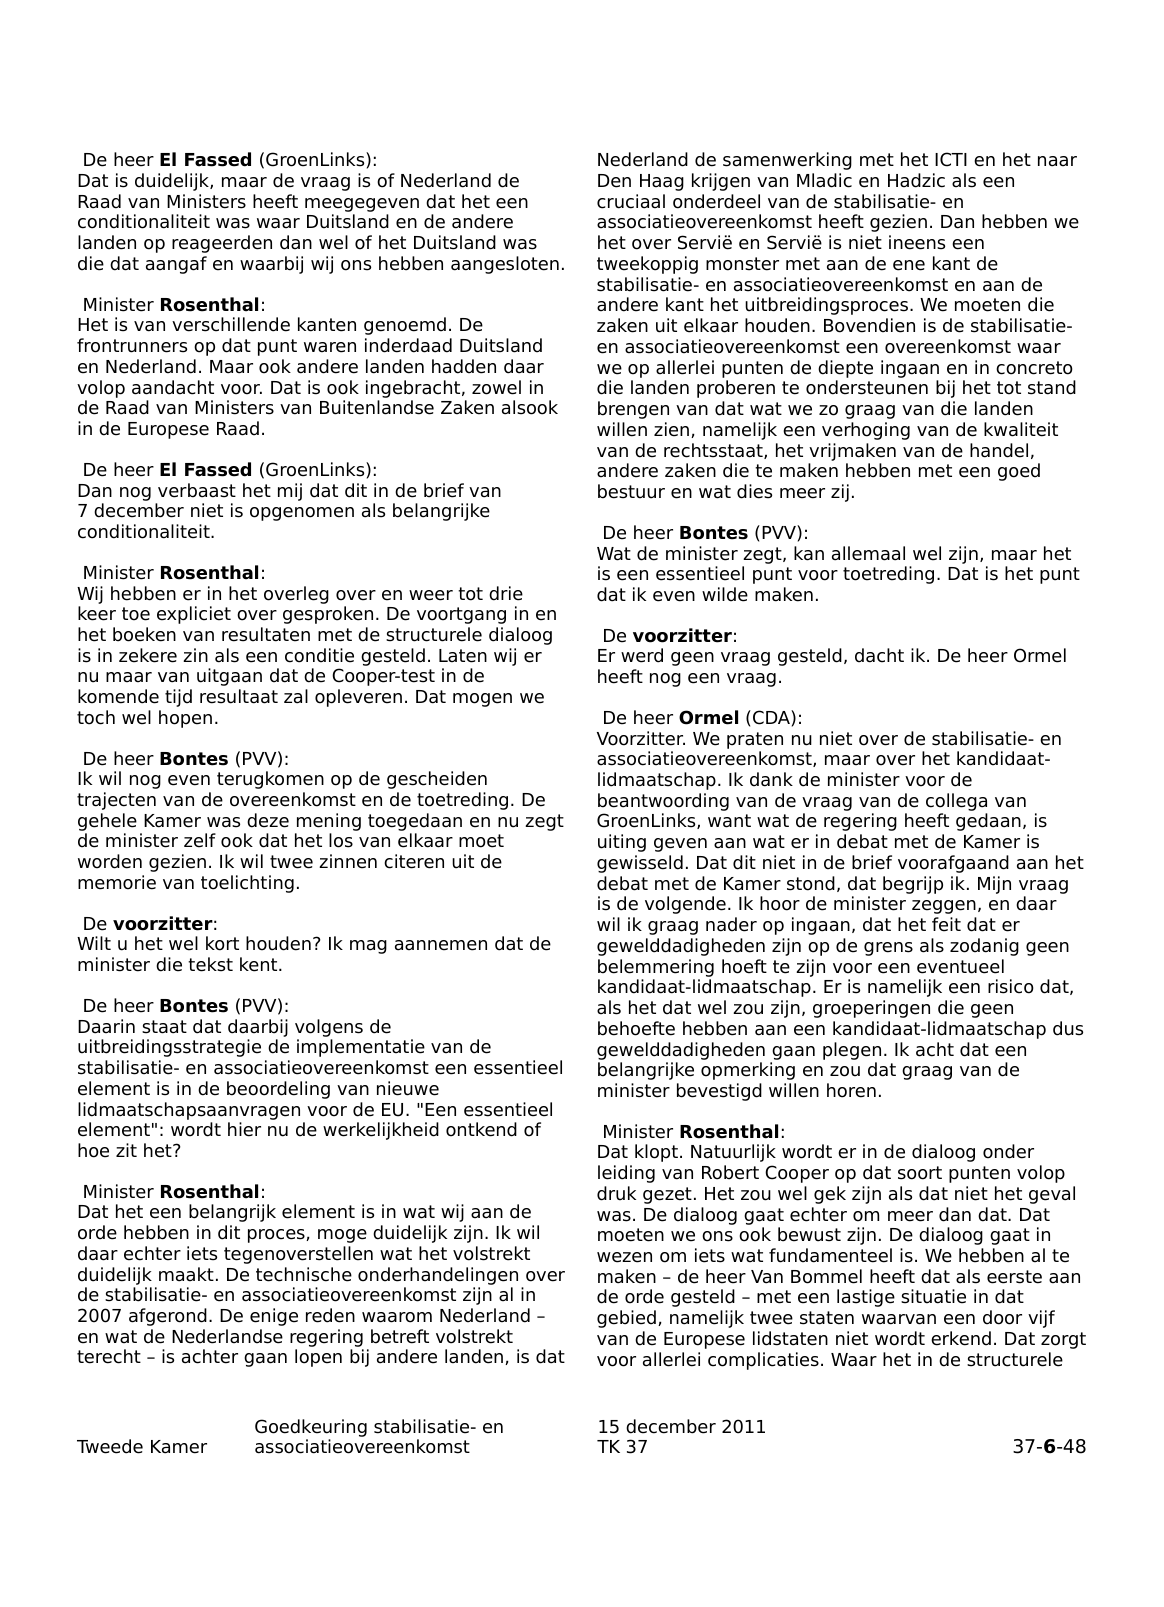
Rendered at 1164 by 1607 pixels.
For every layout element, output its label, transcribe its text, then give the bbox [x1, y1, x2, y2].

text Wilt u het wel kort houden? Ik mag aannemen dat de minister die tekst kent. [77, 934, 567, 976]
text Minister Rosenthal: [77, 294, 567, 315]
text Minister Rosenthal: [596, 1122, 1087, 1142]
text Dat is duidelijk, maar de vraag is of Nederland de Raad van Ministers heeft meegegeven dat het een conditionaliteit was waar Duitsland en de andere landen op reageerden dan wel of het Duitsland was die dat aangaf en waarbij wij ons hebben aangesloten. [77, 171, 567, 274]
text Minister Rosenthal: [77, 563, 567, 583]
text De heer Ormel (CDA): [596, 708, 1087, 728]
text Minister Rosenthal: [77, 1182, 567, 1202]
text Dat klopt. Natuurlijk wordt er in de dialoog onder leiding van Robert Cooper op dat soort punten volop druk gezet. Het zou wel gek zijn als dat niet het geval was. De dialoog gaat echter om meer dan dat. Dat moeten we ons ook bewust zijn. De dialoog gaat in wezen om iets wat fundamenteel is. We hebben al te maken – de heer Van Bommel heeft dat als eerste aan de orde gesteld – met een lastige situatie in dat gebied, namelijk twee staten waarvan een door vijf van de Europese lidstaten niet wordt erkend. Dat zorgt voor allerlei complicaties. Waar het in de structurele [596, 1142, 1087, 1370]
text Ik wil nog even terugkomen op de gescheiden trajecten van de overeenkomst en de toetreding. De gehele Kamer was deze mening toegedaan en nu zegt de minister zelf ook dat het los van elkaar moet worden gezien. Ik wil twee zinnen citeren uit de memorie van toelichting. [77, 769, 567, 893]
text Dat het een belangrijk element is in wat wij aan de orde hebben in dit proces, moge duidelijk zijn. Ik wil daar echter iets tegenoverstellen wat het volstrekt duidelijk maakt. De technische onderhandelingen over de stabilisatie- en associatieovereenkomst zijn al in 2007 afgerond. De enige reden waarom Nederland – en wat de Nederlandse regering betreft volstrekt terecht – is achter gaan lopen bij andere landen, is dat [77, 1202, 567, 1368]
text Het is van verschillende kanten genoemd. De frontrunners op dat punt waren inderdaad Duitsland en Nederland. Maar ook andere landen hadden daar volop aandacht voor. Dat is ook ingebracht, zowel in de Raad van Ministers van Buitenlandse Zaken alsook in de Europese Raad. [77, 315, 567, 440]
text De heer El Fassed (GroenLinks): [77, 460, 567, 480]
text Wij hebben er in het overleg over en weer tot drie keer toe expliciet over gesproken. De voortgang in en het boeken van resultaten met de structurele dialoog is in zekere zin als een conditie gesteld. Laten wij er nu maar van uitgaan dat de Cooper-test in de komende tijd resultaat zal opleveren. Dat mogen we toch wel hopen. [77, 583, 567, 728]
text Daarin staat dat daarbij volgens de uitbreidingsstrategie de implementatie van de stabilisatie- en associatieovereenkomst een essentieel element is in de beoordeling van nieuwe lidmaatschapsaanvragen voor de EU. "Een essentieel element": wordt hier nu de werkelijkheid ontkend of hoe zit het? [77, 1016, 567, 1162]
text De voorzitter: [77, 913, 567, 934]
text De voorzitter: [596, 626, 1087, 646]
text De heer Bontes (PVV): [596, 523, 1087, 543]
text Dan nog verbaast het mij dat dit in de brief van 7 december niet is opgenomen als belangrijke conditionaliteit. [77, 480, 567, 543]
text Er werd geen vraag gesteld, dacht ik. De heer Ormel heeft nog een vraag. [596, 646, 1087, 688]
text Nederland de samenwerking met het ICTI en het naar Den Haag krijgen van Mladic en Hadzic als een cruciaal onderdeel van de stabilisatie- en associatieovereenkomst heeft gezien. Dan hebben we het over Servië en Servië is niet ineens een tweekoppig monster met aan de ene kant de stabilisatie- en associatieovereenkomst en aan de andere kant het uitbreidingsproces. We moeten die zaken uit elkaar houden. Bovendien is de stabilisatie- en associatieovereenkomst een overeenkomst waar we op allerlei punten de diepte ingaan en in concreto die landen proberen te ondersteunen bij het tot stand brengen van dat wat we zo graag van die landen willen zien, namelijk een verhoging van de kwaliteit van de rechtsstaat, het vrijmaken van de handel, andere zaken die te maken hebben met een goed bestuur en wat dies meer zij. [596, 150, 1087, 503]
text De heer Bontes (PVV): [77, 996, 567, 1016]
text Wat de minister zegt, kan allemaal wel zijn, maar het is een essentieel punt voor toetreding. Dat is het punt dat ik even wilde maken. [596, 543, 1087, 606]
text Voorzitter. We praten nu niet over de stabilisatie- en associatieovereenkomst, maar over het kandidaat-lidmaatschap. Ik dank de minister voor de beantwoording van de vraag van de collega van GroenLinks, want wat de regering heeft gedaan, is uiting geven aan wat er in debat met de Kamer is gewisseld. Dat dit niet in de brief voorafgaand aan het debat met de Kamer stond, dat begrijp ik. Mijn vraag is de volgende. Ik hoor de minister zeggen, en daar wil ik graag nader op ingaan, dat het feit dat er gewelddadigheden zijn op de grens als zodanig geen belemmering hoeft te zijn voor een eventueel kandidaat-lidmaatschap. Er is namelijk een risico dat, als het dat wel zou zijn, groeperingen die geen behoefte hebben aan een kandidaat-lidmaatschap dus gewelddadigheden gaan plegen. Ik acht dat een belangrijke opmerking en zou dat graag van de minister bevestigd willen horen. [596, 728, 1087, 1102]
text De heer Bontes (PVV): [77, 748, 567, 769]
text De heer El Fassed (GroenLinks): [77, 150, 567, 171]
